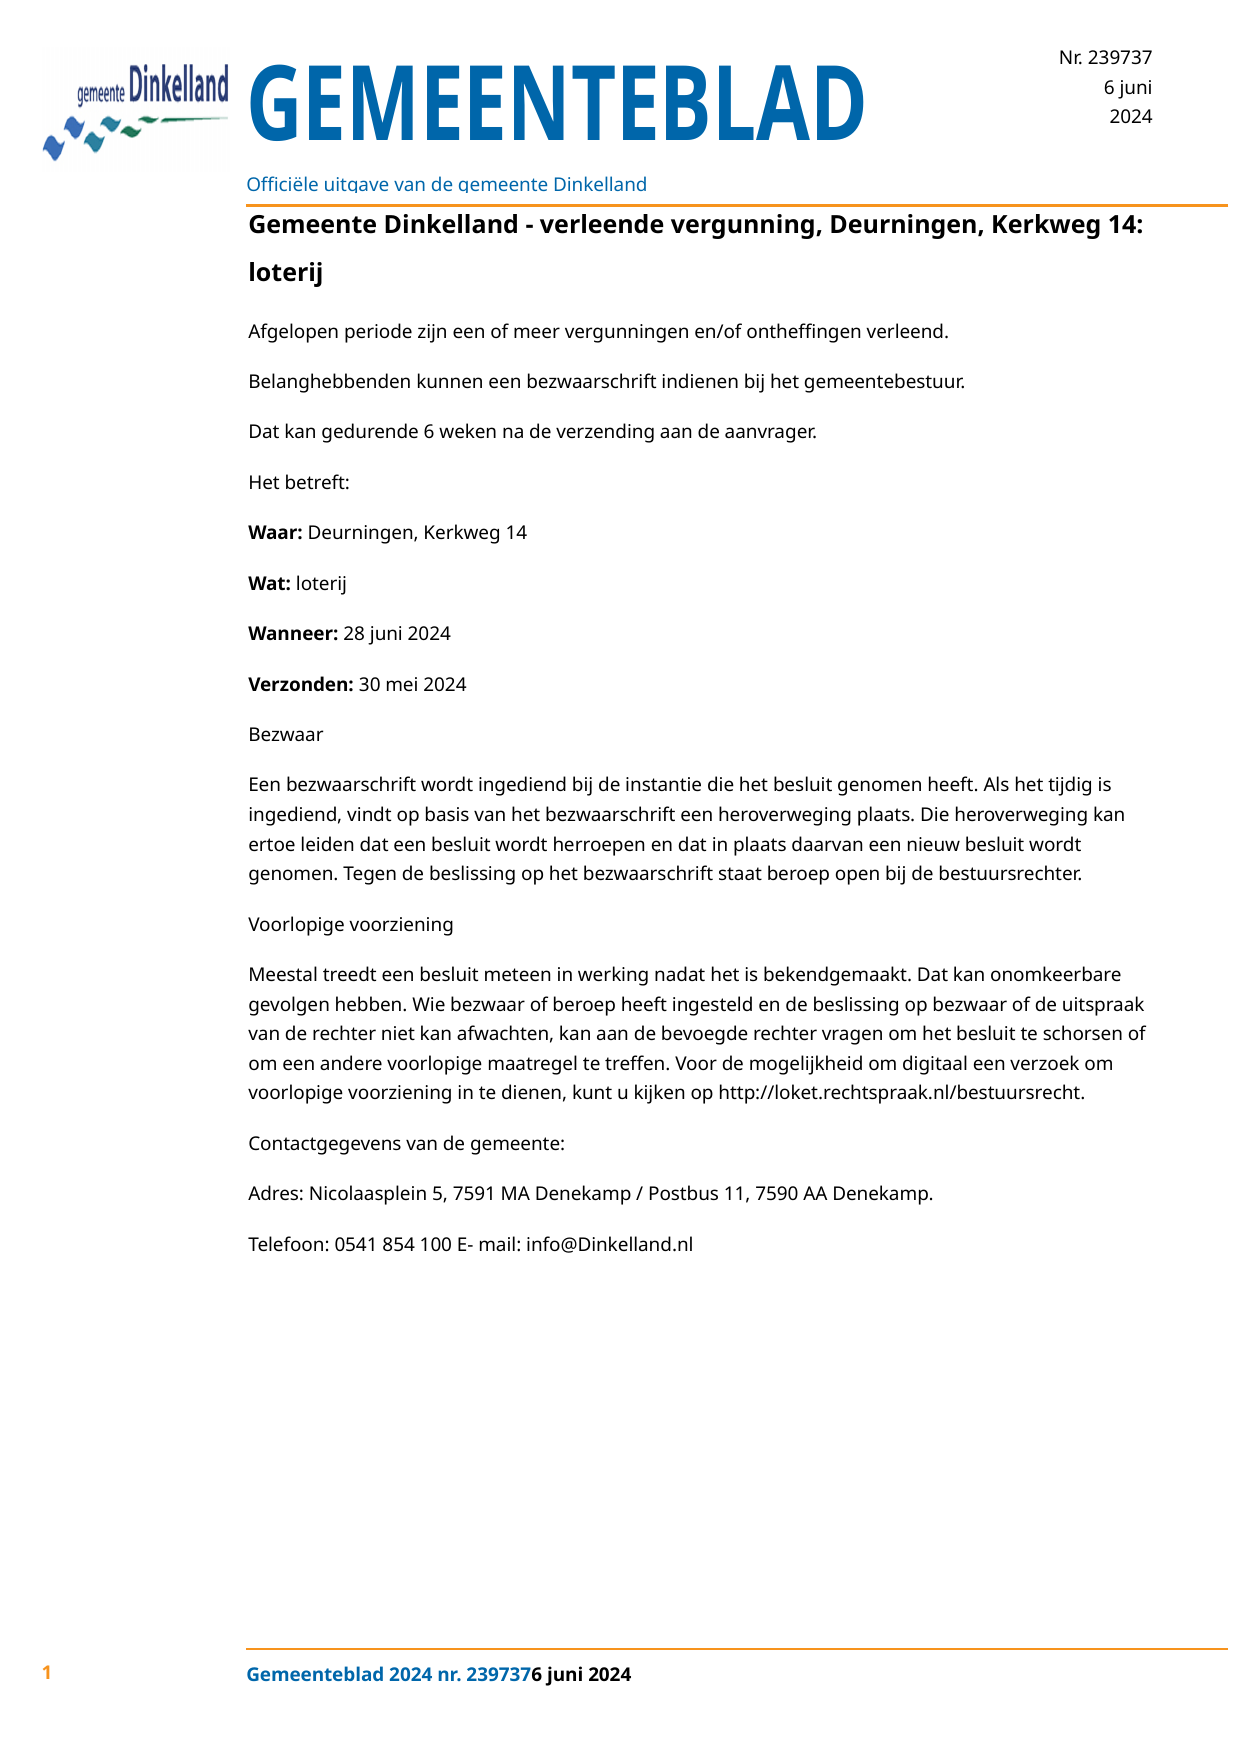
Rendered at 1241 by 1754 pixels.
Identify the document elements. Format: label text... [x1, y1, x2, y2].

text Een bezwaarschrift wordt ingediend bij de instantie die het besluit genomen heeft. Als het tijdig is ingediend, vindt op basis van het bezwaarschrift een heroverweging plaats. Die heroverweging kan ertoe leiden dat een besluit wordt herroepen en dat in plaats daarvan een nieuw besluit wordt genomen. Tegen de beslissing op het bezwaarschrift staat beroep open bij de bestuursrechter. [248, 772, 1152, 886]
text Afgelopen periode zijn een of meer vergunningen en/of ontheffingen verleend. [248, 318, 1152, 344]
picture [41, 47, 231, 172]
text Dat kan gedurende 6 weken na de verzending aan de aanvrager. [248, 419, 1152, 444]
text Waar: Deurningen, Kerkweg 14 [248, 519, 1152, 545]
text Telefoon: 0541 854 100 E- mail: info@Dinkelland.nl [248, 1231, 1152, 1257]
text Belanghebbenden kunnen een bezwaarschrift indienen bij het gemeentebestuur. [248, 368, 1152, 394]
text Het betreft: [248, 469, 1152, 495]
text Adres: Nicolaasplein 5, 7591 MA Denekamp / Postbus 11, 7590 AA Denekamp. [248, 1180, 1152, 1206]
text Bezwaar [248, 721, 1152, 747]
text Meestal treedt een besluit meteen in werking nadat het is bekendgemaakt. Dat kan onomkeerbare gevolgen hebben. Wie bezwaar of beroep heeft ingesteld en de beslissing op bezwaar of de uitspraak van de rechter niet kan afwachten, kan aan de bevoegde rechter vragen om het besluit te schorsen of om een andere voorlopige maatregel te treffen. Voor de mogelijkheid om digitaal een verzoek om voorlopige voorziening in te dienen, kunt u kijken op http://loket.rechtspraak.nl/bestuursrecht. [248, 961, 1152, 1105]
text Voorlopige voorziening [248, 911, 1152, 937]
text Gemeente Dinkelland - verleende vergunning, Deurningen, Kerkweg 14: loterij [248, 207, 1152, 288]
text Verzonden: 30 mei 2024 [248, 671, 1152, 697]
text Contactgegevens van de gemeente: [248, 1130, 1152, 1156]
text Wat: loterij [248, 570, 1152, 596]
text Wanneer: 28 juni 2024 [248, 620, 1152, 646]
